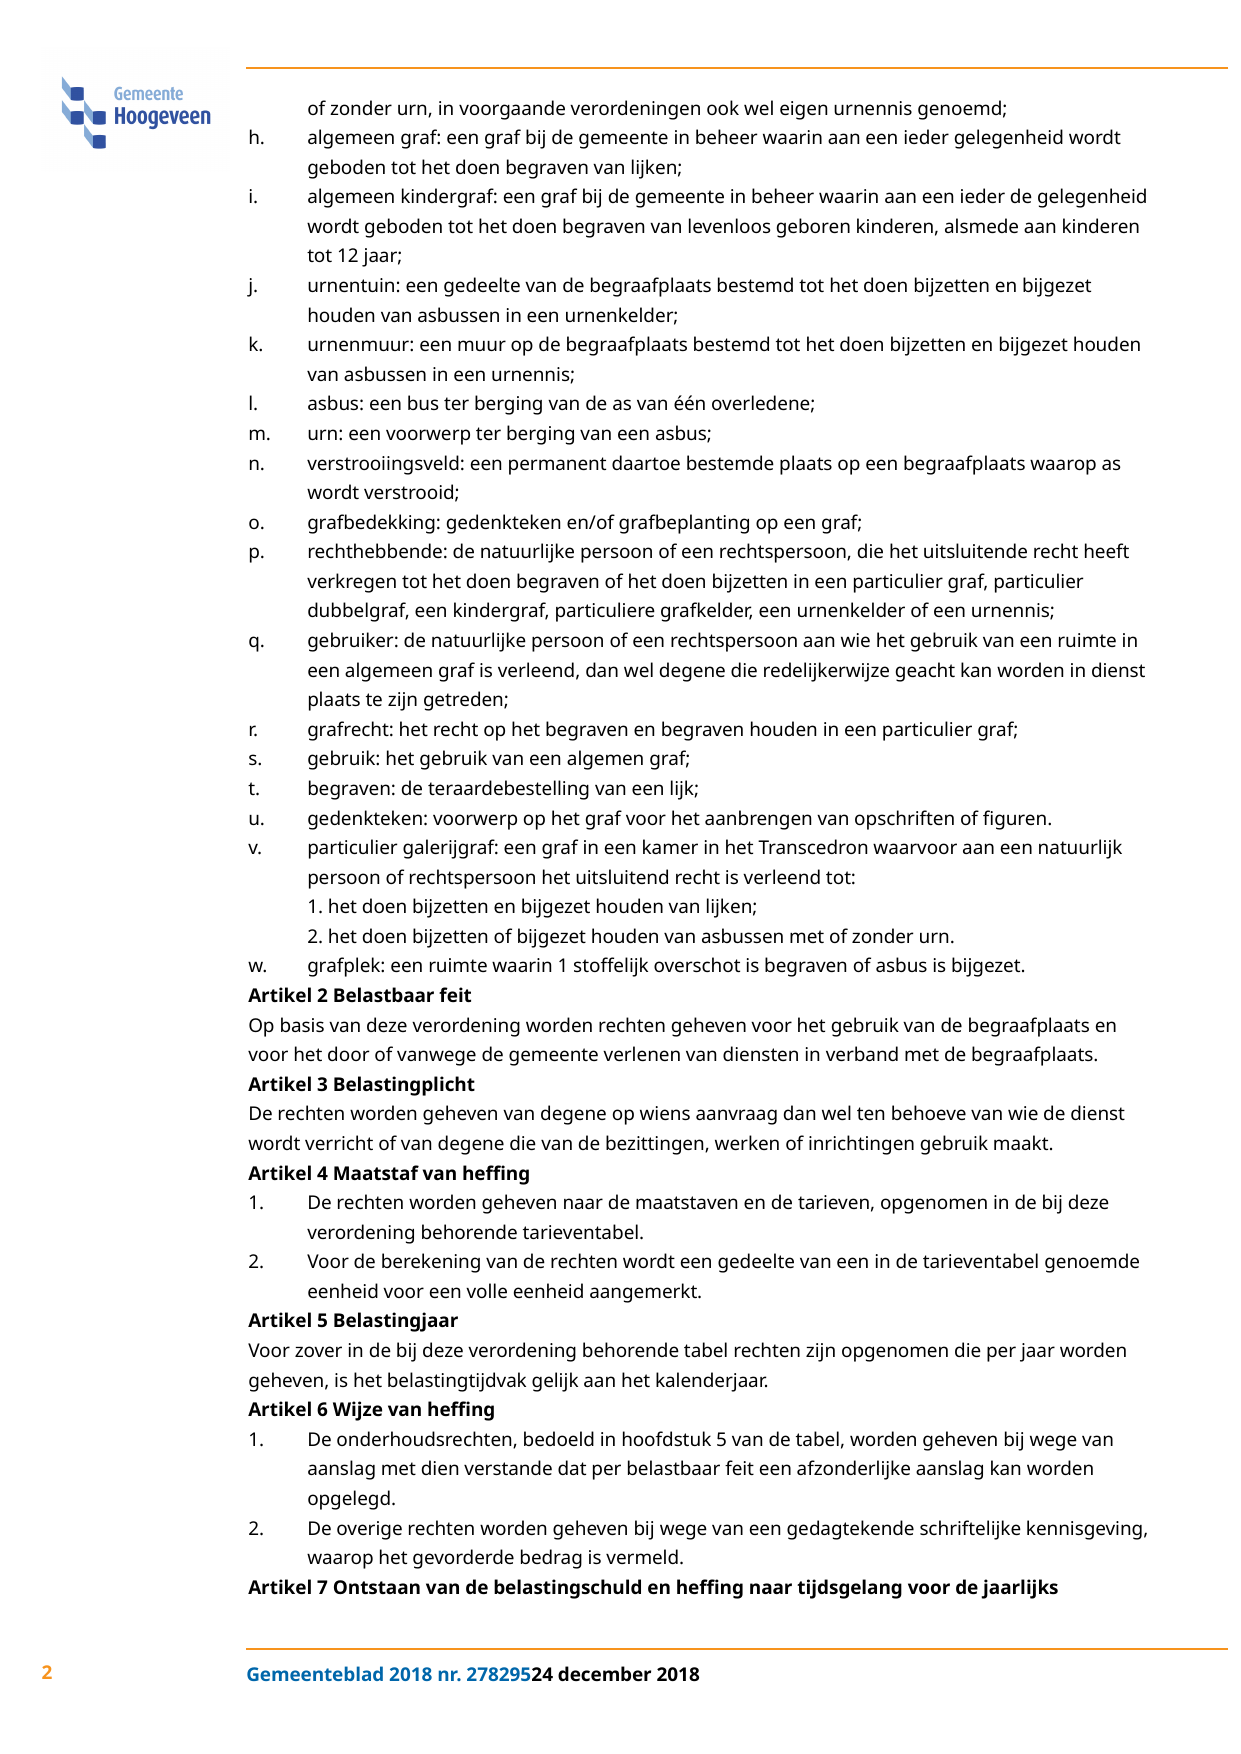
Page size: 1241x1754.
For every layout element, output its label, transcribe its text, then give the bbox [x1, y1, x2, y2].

list 1. het doen bijzetten en bijgezet houden van lijken; [248, 893, 1152, 919]
list grafbedekking: gedenkteken en/of grafbeplanting op een graf; [248, 509, 1152, 535]
list Voor de berekening van de rechten wordt een gedeelte van een in de tarieventabel genoemde eenheid voor een volle eenheid aangemerkt. [248, 1248, 1152, 1304]
list De overige rechten worden geheven bij wege van een gedagtekende schriftelijke kennisgeving, waarop het gevorderde bedrag is vermeld. [248, 1515, 1152, 1570]
list De rechten worden geheven naar de maatstaven en de tarieven, opgenomen in de bij deze verordening behorende tarieventabel. [248, 1189, 1152, 1245]
list asbus: een bus ter berging van de as van één overledene; [248, 391, 1152, 416]
text Artikel 6 Wijze van heffing [248, 1396, 1152, 1422]
list grafrecht: het recht op het begraven en begraven houden in een particulier graf; [248, 716, 1152, 742]
text Artikel 7 Ontstaan van de belastingschuld en heffing naar tijdsgelang voor de jaarlijks [248, 1574, 1152, 1600]
list De onderhoudsrechten, bedoeld in hoofdstuk 5 van de tabel, worden geheven bij wege van aanslag met dien verstande dat per belastbaar feit een afzonderlijke aanslag kan worden opgelegd. [248, 1426, 1152, 1511]
text De rechten worden geheven van degene op wiens aanvraag dan wel ten behoeve van wie de dienst wordt verricht of van degene die van de bezittingen, werken of inrichtingen gebruik maakt. [248, 1101, 1152, 1156]
list algemeen graf: een graf bij de gemeente in beheer waarin aan een ieder gelegenheid wordt geboden tot het doen begraven van lijken; [248, 124, 1152, 180]
text Artikel 3 Belastingplicht [248, 1071, 1152, 1097]
list particulier galerijgraf: een graf in een kamer in het Transcedron waarvoor aan een natuurlijk persoon of rechtspersoon het uitsluitend recht is verleend tot: [248, 834, 1152, 890]
list gebruiker: de natuurlijke persoon of een rechtspersoon aan wie het gebruik van een ruimte in een algemeen graf is verleend, dan wel degene die redelijkerwijze geacht kan worden in dienst plaats te zijn getreden; [248, 627, 1152, 712]
text Op basis van deze verordening worden rechten geheven voor het gebruik van de begraafplaats en voor het door of vanwege de gemeente verlenen van diensten in verband met de begraafplaats. [248, 1012, 1152, 1067]
list gebruik: het gebruik van een algemen graf; [248, 746, 1152, 771]
list gedenkteken: voorwerp op het graf voor het aanbrengen van opschriften of figuren. [248, 805, 1152, 831]
list verstrooiingsveld: een permanent daartoe bestemde plaats op een begraafplaats waarop as wordt verstrooid; [248, 450, 1152, 505]
list begraven: de teraardebestelling van een lijk; [248, 775, 1152, 801]
list grafplek: een ruimte waarin 1 stoffelijk overschot is begraven of asbus is bijgezet. [248, 953, 1152, 978]
list urnenmuur: een muur op de begraafplaats bestemd tot het doen bijzetten en bijgezet houden van asbussen in een urnennis; [248, 331, 1152, 387]
list urn: een voorwerp ter berging van een asbus; [248, 420, 1152, 446]
list of zonder urn, in voorgaande verordeningen ook wel eigen urnennis genoemd; [248, 95, 1152, 121]
list urnentuin: een gedeelte van de begraafplaats bestemd tot het doen bijzetten en bijgezet houden van asbussen in een urnenkelder; [248, 272, 1152, 328]
list 2. het doen bijzetten of bijgezet houden van asbussen met of zonder urn. [248, 923, 1152, 949]
list algemeen kindergraf: een graf bij de gemeente in beheer waarin aan een ieder de gelegenheid wordt geboden tot het doen begraven van levenloos geboren kinderen, alsmede aan kinderen tot 12 jaar; [248, 183, 1152, 268]
list rechthebbende: de natuurlijke persoon of een rechtspersoon, die het uitsluitende recht heeft verkregen tot het doen begraven of het doen bijzetten in een particulier graf, particulier dubbelgraf, een kindergraf, particuliere grafkelder, een urnenkelder of een urnennis; [248, 538, 1152, 623]
text Artikel 2 Belastbaar feit [248, 982, 1152, 1008]
picture [41, 47, 231, 172]
text Voor zover in de bij deze verordening behorende tabel rechten zijn opgenomen die per jaar worden geheven, is het belastingtijdvak gelijk aan het kalenderjaar. [248, 1337, 1152, 1393]
text Artikel 5 Belastingjaar [248, 1308, 1152, 1333]
text Artikel 4 Maatstaf van heffing [248, 1160, 1152, 1186]
